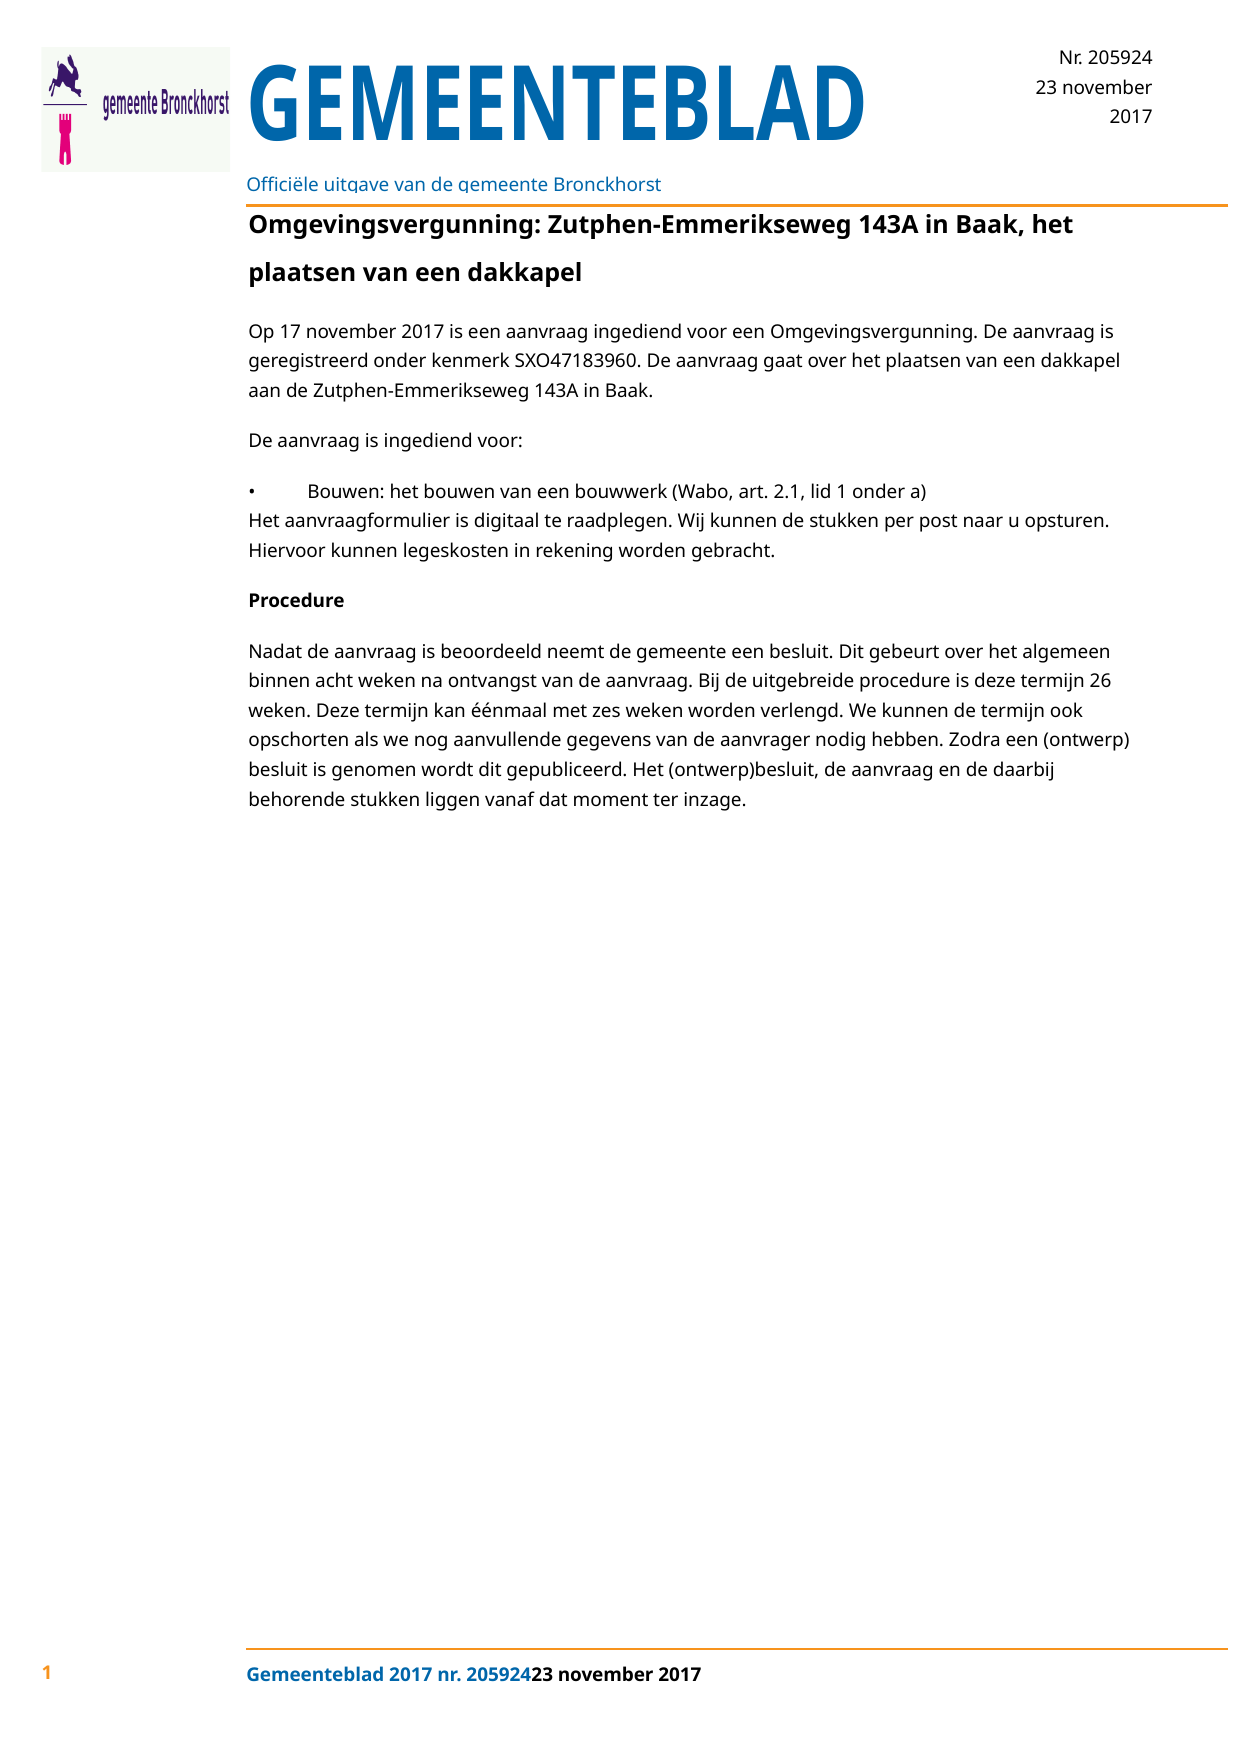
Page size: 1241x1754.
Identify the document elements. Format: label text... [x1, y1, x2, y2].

text Nadat de aanvraag is beoordeeld neemt de gemeente een besluit. Dit gebeurt over het algemeen binnen acht weken na ontvangst van de aanvraag. Bij de uitgebreide procedure is deze termijn 26 weken. Deze termijn kan éénmaal met zes weken worden verlengd. We kunnen de termijn ook opschorten als we nog aanvullende gegevens van de aanvrager nodig hebben. Zodra een (ontwerp) besluit is genomen wordt dit gepubliceerd. Het (ontwerp)besluit, de aanvraag en de daarbij behorende stukken liggen vanaf dat moment ter inzage. [248, 638, 1152, 812]
picture [41, 47, 231, 172]
text De aanvraag is ingediend voor: [248, 427, 1152, 453]
text Procedure [248, 587, 1152, 613]
list Bouwen: het bouwen van een bouwwerk (Wabo, art. 2.1, lid 1 onder a) [248, 478, 1152, 504]
text Het aanvraagformulier is digitaal te raadplegen. Wij kunnen de stukken per post naar u opsturen. Hiervoor kunnen legeskosten in rekening worden gebracht. [248, 507, 1152, 563]
text Omgevingsvergunning: Zutphen-Emmerikseweg 143A in Baak, het plaatsen van een dakkapel [248, 207, 1152, 288]
text Op 17 november 2017 is een aanvraag ingediend voor een Omgevingsvergunning. De aanvraag is geregistreerd onder kenmerk SXO47183960. De aanvraag gaat over het plaatsen van een dakkapel aan de Zutphen-Emmerikseweg 143A in Baak. [248, 318, 1152, 403]
